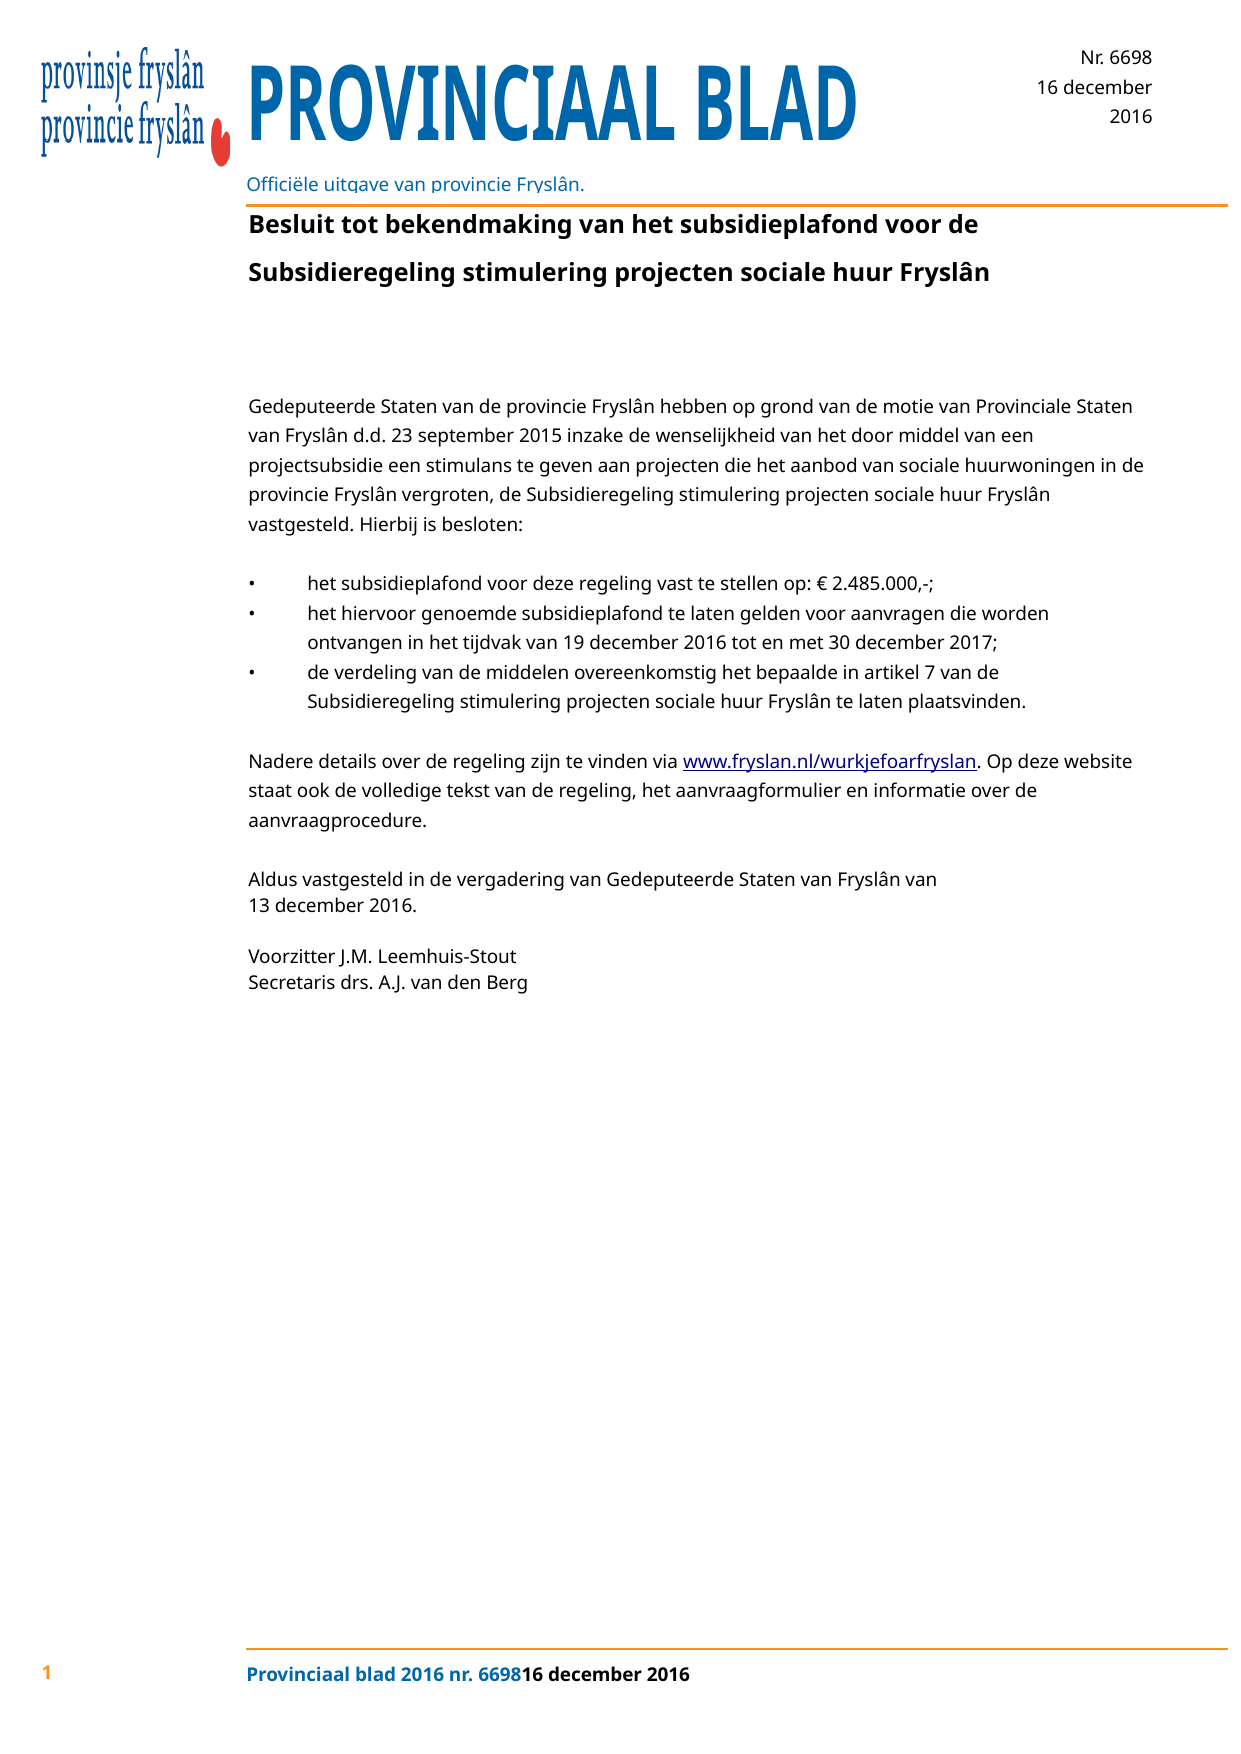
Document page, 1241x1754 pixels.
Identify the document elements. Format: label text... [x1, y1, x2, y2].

text Besluit tot bekendmaking van het subsidieplafond voor de Subsidieregeling stimulering projecten sociale huur Fryslân [248, 207, 1152, 288]
text Voorzitter J.M. Leemhuis-Stout [248, 943, 1152, 969]
list de verdeling van de middelen overeenkomstig het bepaalde in artikel 7 van de Subsidieregeling stimulering projecten sociale huur Fryslân te laten plaatsvinden. [248, 659, 1152, 714]
text Nadere details over de regeling zijn te vinden via www.fryslan.nl/wurkjefoarfryslan. Op deze website staat ook de volledige tekst van de regeling, het aanvraagformulier en informatie over de aanvraagprocedure. [248, 748, 1152, 833]
picture [41, 47, 231, 172]
text Secretaris drs. A.J. van den Berg [248, 969, 1152, 995]
text Gedeputeerde Staten van de provincie Fryslân hebben op grond van de motie van Provinciale Staten van Fryslân d.d. 23 september 2015 inzake de wenselijkheid van het door middel van een projectsubsidie een stimulans te geven aan projecten die het aanbod van sociale huurwoningen in de provincie Fryslân vergroten, de Subsidieregeling stimulering projecten sociale huur Fryslân vastgesteld. Hierbij is besloten: [248, 393, 1152, 537]
list het subsidieplafond voor deze regeling vast te stellen op: € 2.485.000,-; [248, 570, 1152, 596]
text 13 december 2016. [248, 892, 1152, 918]
text Aldus vastgesteld in de vergadering van Gedeputeerde Staten van Fryslân van [248, 866, 1152, 892]
list ontvangen in het tijdvak van 19 december 2016 tot en met 30 december 2017; [248, 629, 1152, 655]
list het hiervoor genoemde subsidieplafond te laten gelden voor aanvragen die worden [248, 600, 1152, 626]
